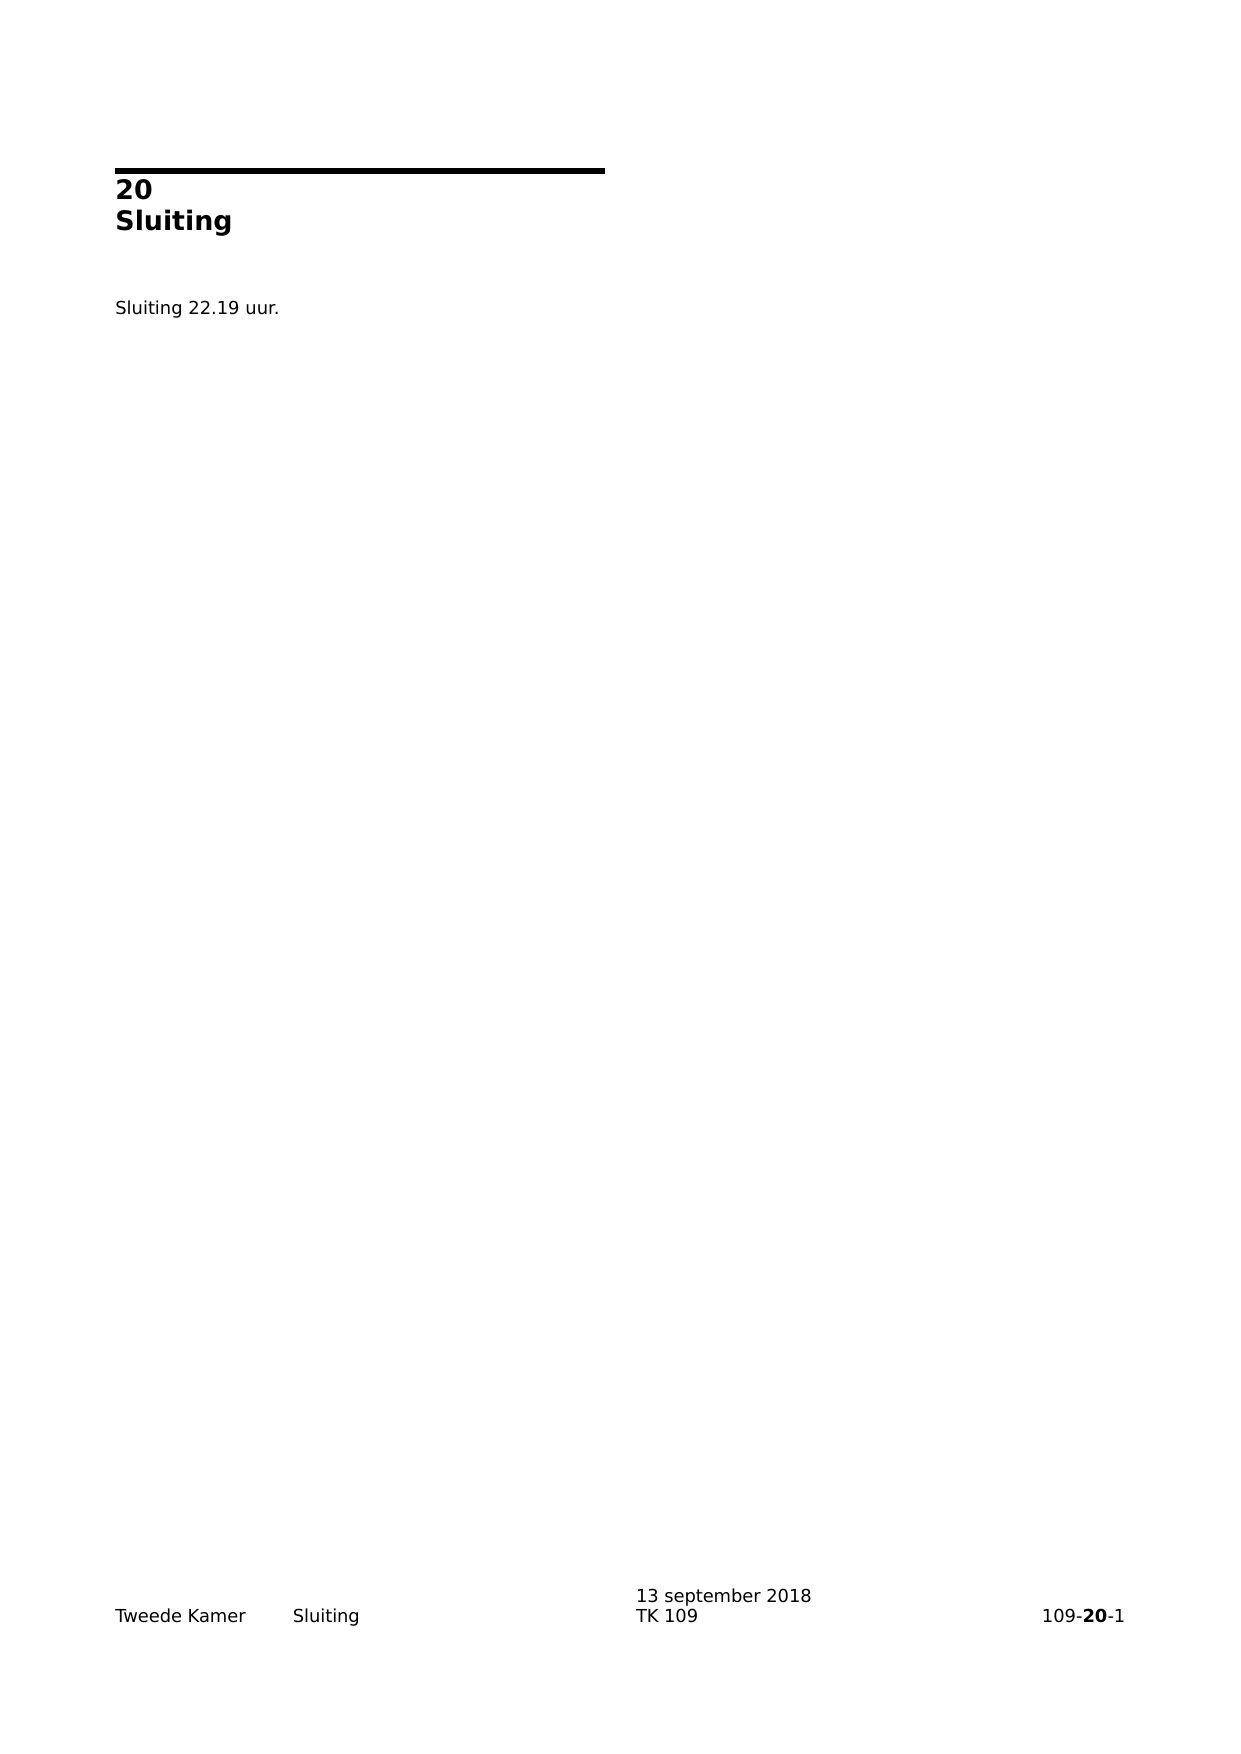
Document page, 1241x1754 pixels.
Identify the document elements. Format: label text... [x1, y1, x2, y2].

text Sluiting 22.19 uur. [115, 298, 605, 318]
title 20 Sluiting [115, 174, 605, 237]
